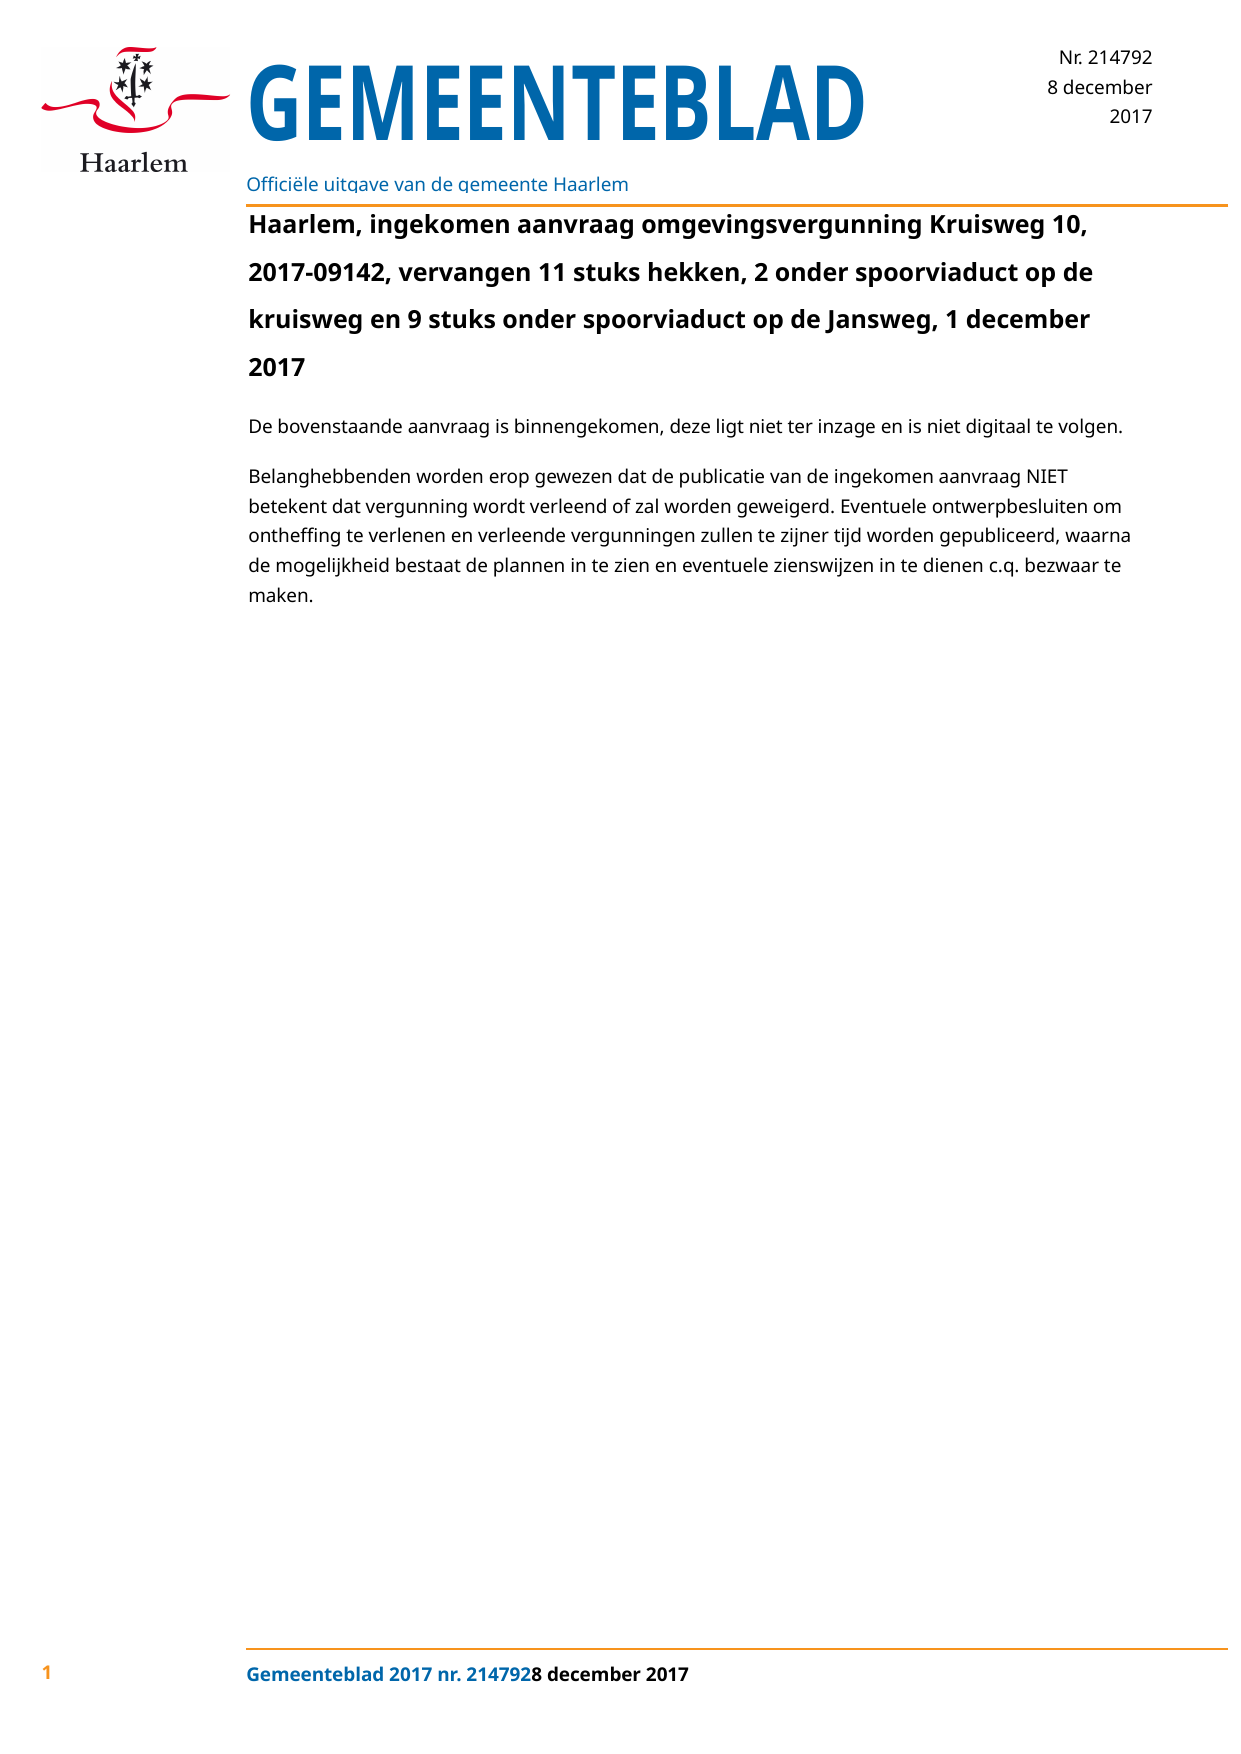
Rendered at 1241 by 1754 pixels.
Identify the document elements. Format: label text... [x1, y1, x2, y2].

text De bovenstaande aanvraag is binnengekomen, deze ligt niet ter inzage en is niet digitaal te volgen. [248, 413, 1152, 439]
picture [41, 47, 231, 172]
text Haarlem, ingekomen aanvraag omgevingsvergunning Kruisweg 10, 2017-09142, vervangen 11 stuks hekken, 2 onder spoorviaduct op de kruisweg en 9 stuks onder spoorviaduct op de Jansweg, 1 december 2017 [248, 207, 1152, 384]
text Belanghebbenden worden erop gewezen dat de publicatie van de ingekomen aanvraag NIET betekent dat vergunning wordt verleend of zal worden geweigerd. Eventuele ontwerpbesluiten om ontheffing te verlenen en verleende vergunningen zullen te zijner tijd worden gepubliceerd, waarna de mogelijkheid bestaat de plannen in te zien en eventuele zienswijzen in te dienen c.q. bezwaar te maken. [248, 463, 1152, 608]
